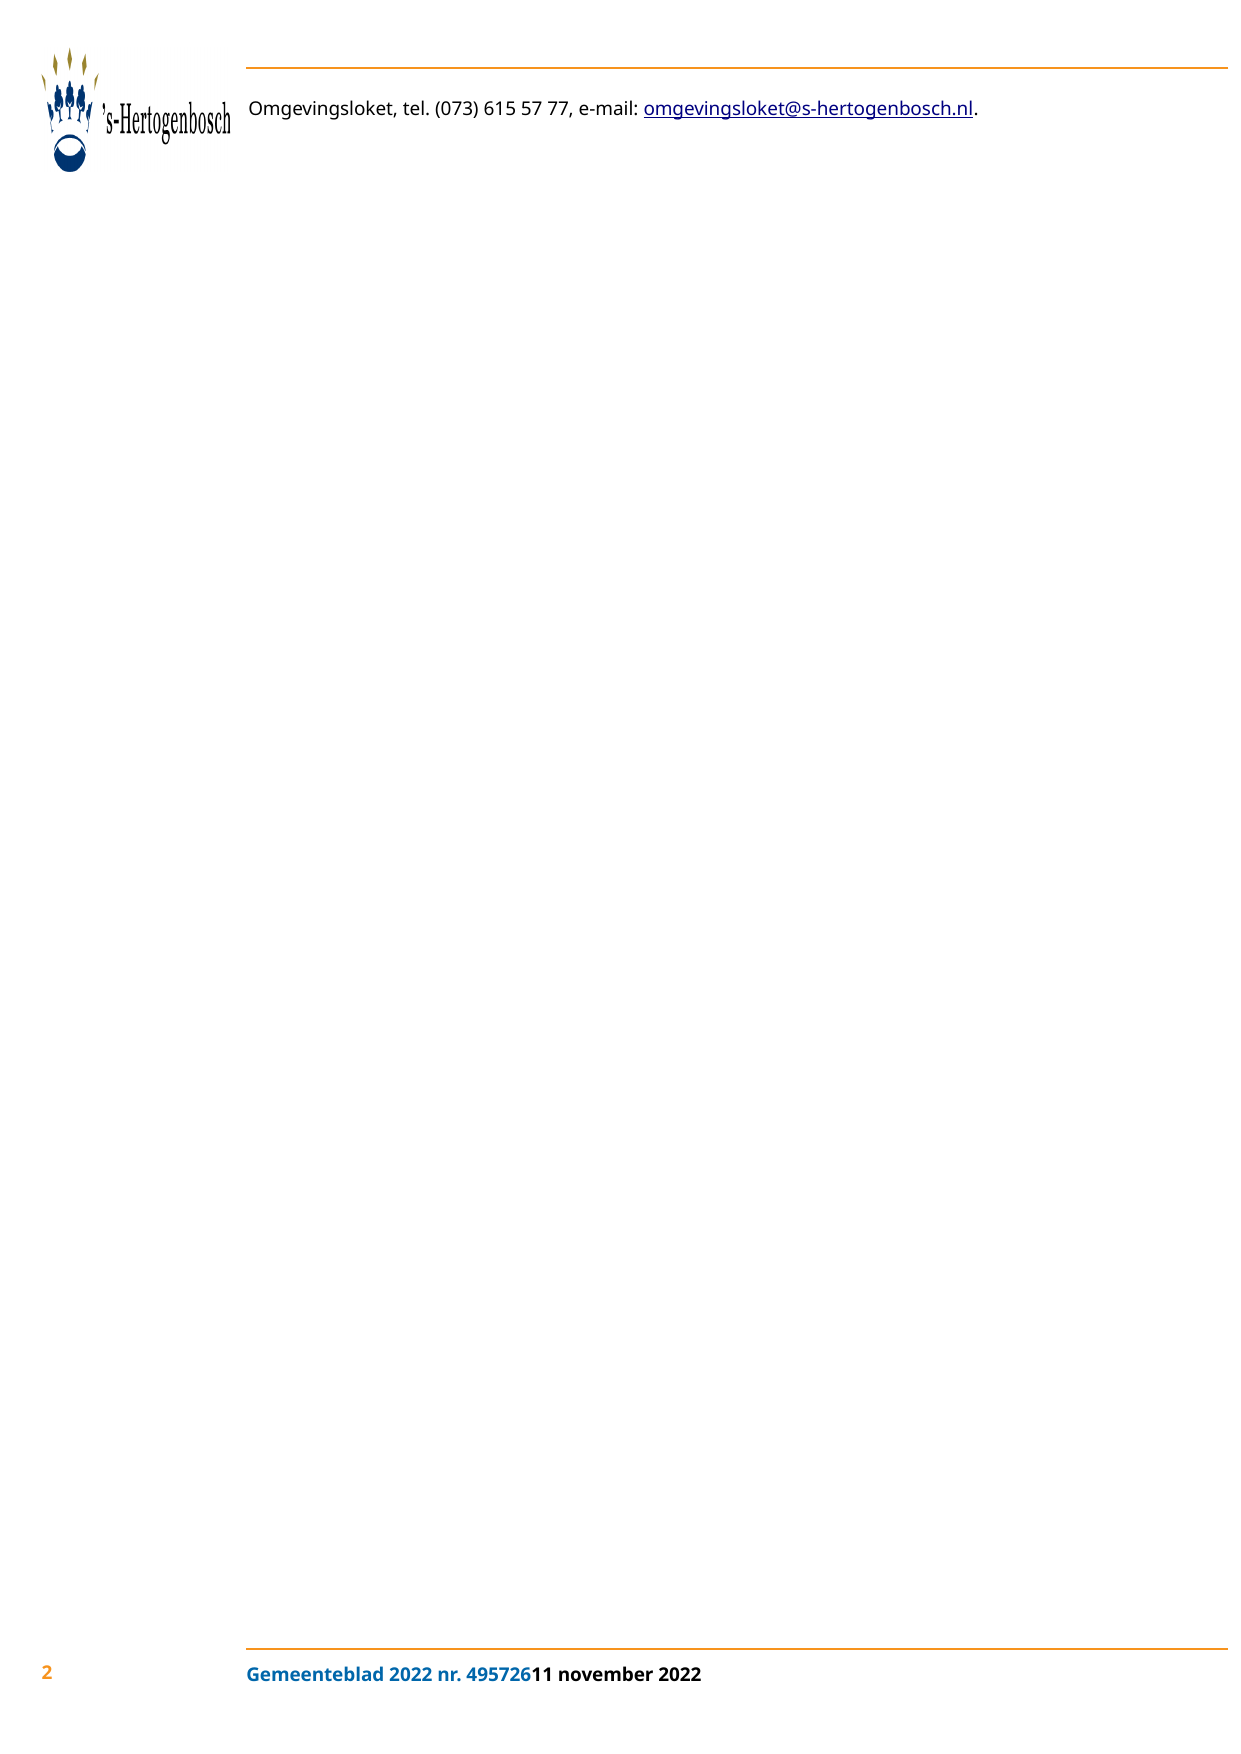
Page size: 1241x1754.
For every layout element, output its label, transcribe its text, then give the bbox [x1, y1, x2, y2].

text Omgevingsloket, tel. (073) 615 57 77, e-mail: omgevingsloket@s-hertogenbosch.nl. [248, 95, 1152, 121]
picture [41, 47, 231, 172]
